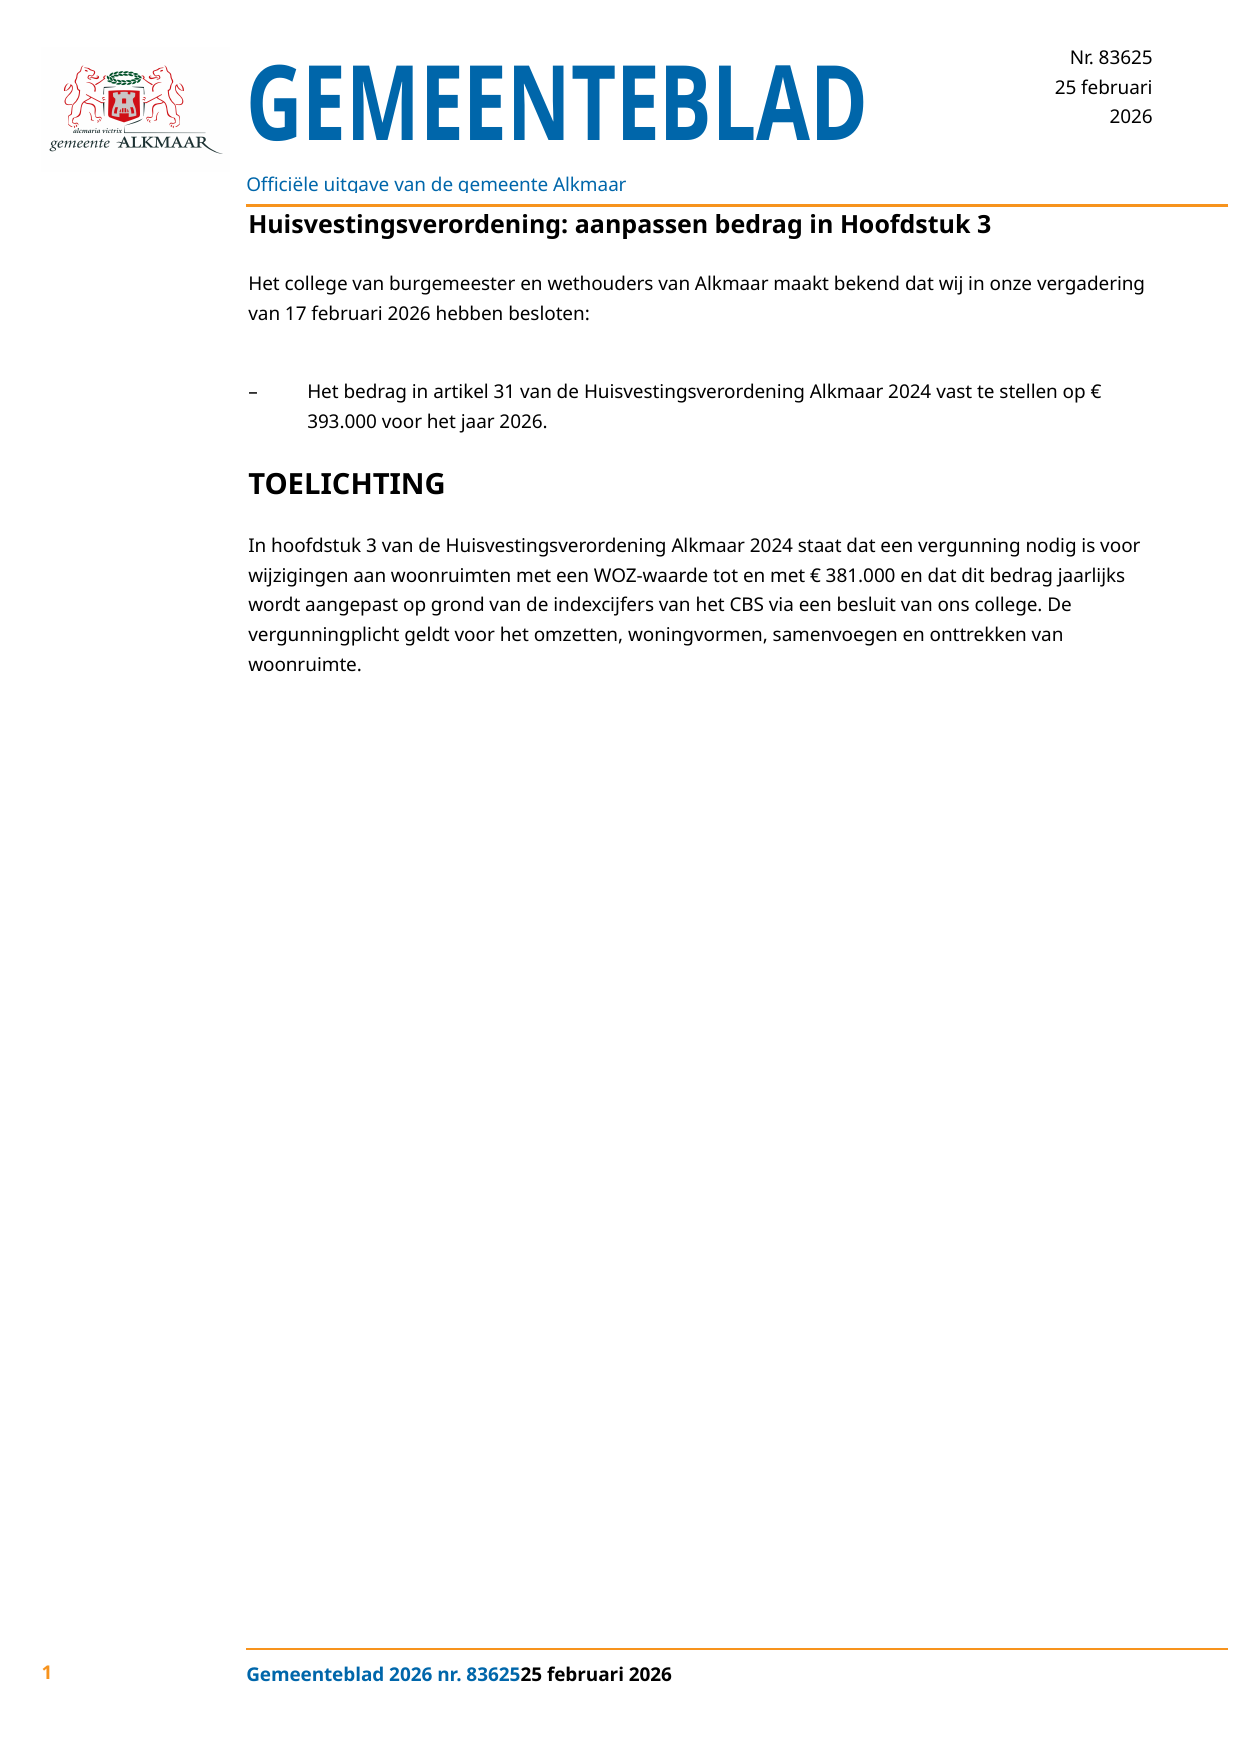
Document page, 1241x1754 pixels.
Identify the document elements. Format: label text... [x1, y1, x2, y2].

text In hoofdstuk 3 van de Huisvestingsverordening Alkmaar 2024 staat dat een vergunning nodig is voor wijzigingen aan woonruimten met een WOZ-waarde tot en met € 381.000 en dat dit bedrag jaarlijks wordt aangepast op grond van de indexcijfers van het CBS via een besluit van ons college. De vergunningplicht geldt voor het omzetten, woningvormen, samenvoegen en onttrekken van woonruimte. [248, 532, 1152, 677]
list Het bedrag in artikel 31 van de Huisvestingsverordening Alkmaar 2024 vast te stellen op € 393.000 voor het jaar 2026. [248, 379, 1152, 434]
picture [41, 47, 231, 172]
text Het college van burgemeester en wethouders van Alkmaar maakt bekend dat wij in onze vergadering van 17 februari 2026 hebben besloten: [248, 270, 1152, 326]
text Huisvestingsverordening: aanpassen bedrag in Hoofdstuk 3 [248, 207, 1152, 241]
text TOELICHTING [248, 464, 1152, 503]
